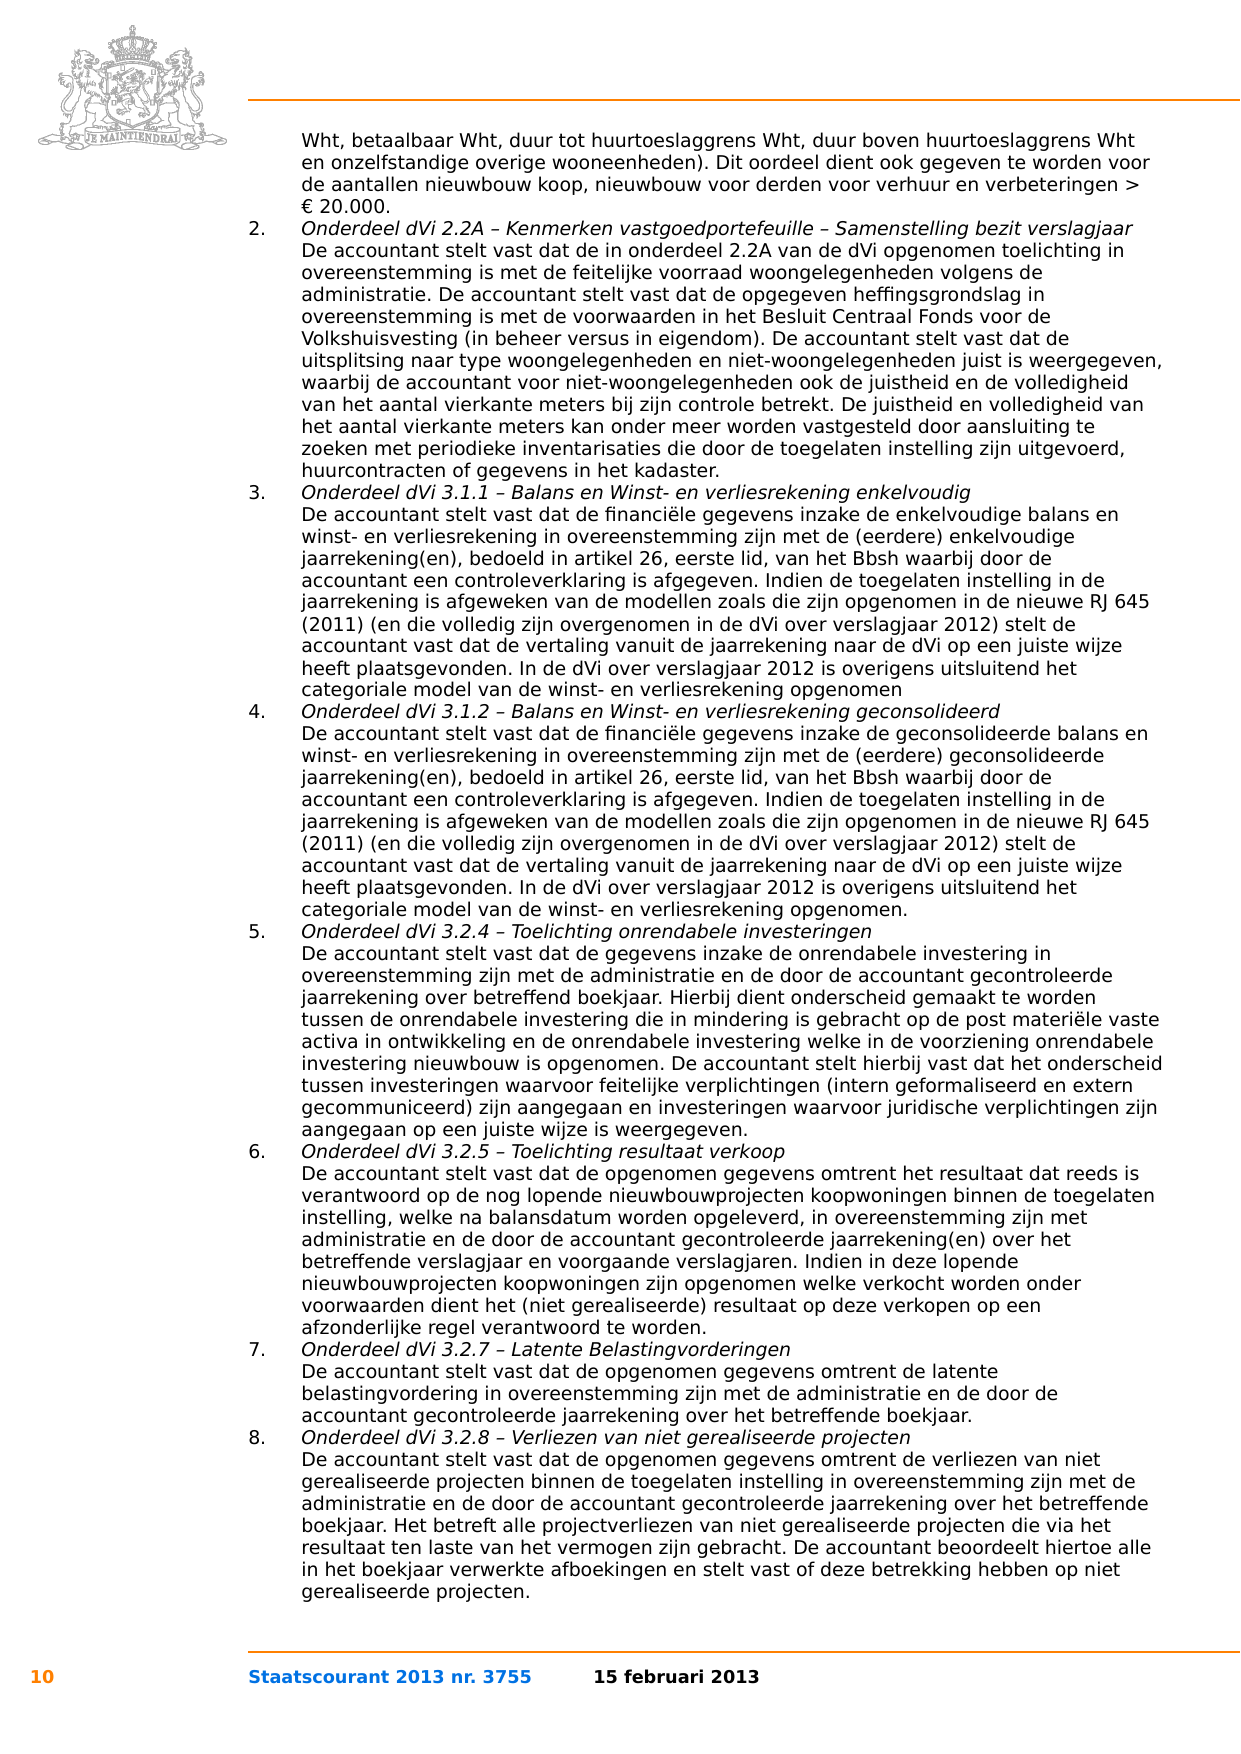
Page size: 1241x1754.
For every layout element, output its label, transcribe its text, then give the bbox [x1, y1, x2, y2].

text De accountant stelt vast dat de financiële gegevens inzake de enkelvoudige balans en winst- en verliesrekening in overeenstemming zijn met de (eerdere) enkelvoudige jaarrekening(en), bedoeld in artikel 26, eerste lid, van het Bbsh waarbij door de accountant een controleverklaring is afgegeven. Indien de toegelaten instelling in de jaarrekening is afgeweken van de modellen zoals die zijn opgenomen in de nieuwe RJ 645 (2011) (en die volledig zijn overgenomen in de dVi over verslagjaar 2012) stelt de accountant vast dat de vertaling vanuit de jaarrekening naar de dVi op een juiste wijze heeft plaatsgevonden. In de dVi over verslagjaar 2012 is overigens uitsluitend het categoriale model van de winst- en verliesrekening opgenomen [301, 503, 1163, 701]
text De accountant stelt vast dat de opgenomen gegevens omtrent de verliezen van niet gerealiseerde projecten binnen de toegelaten instelling in overeenstemming zijn met de administratie en de door de accountant gecontroleerde jaarrekening over het betreffende boekjaar. Het betreft alle projectverliezen van niet gerealiseerde projecten die via het resultaat ten laste van het vermogen zijn gebracht. De accountant beoordeelt hiertoe alle in het boekjaar verwerkte afboekingen en stelt vast of deze betrekking hebben op niet gerealiseerde projecten. [301, 1449, 1163, 1602]
text De accountant stelt vast dat de opgenomen gegevens omtrent de latente belastingvordering in overeenstemming zijn met de administratie en de door de accountant gecontroleerde jaarrekening over het betreffende boekjaar. [301, 1361, 1163, 1427]
text 4. Onderdeel dVi 3.1.2 – Balans en Winst- en verliesrekening geconsolideerd [248, 701, 1163, 723]
text De accountant stelt vast dat de opgenomen gegevens omtrent het resultaat dat reeds is verantwoord op de nog lopende nieuwbouwprojecten koopwoningen binnen de toegelaten instelling, welke na balansdatum worden opgeleverd, in overeenstemming zijn met administratie en de door de accountant gecontroleerde jaarrekening(en) over het betreffende verslagjaar en voorgaande verslagjaren. Indien in deze lopende nieuwbouwprojecten koopwoningen zijn opgenomen welke verkocht worden onder voorwaarden dient het (niet gerealiseerde) resultaat op deze verkopen op een afzonderlijke regel verantwoord te worden. [301, 1163, 1163, 1339]
text 2. Onderdeel dVi 2.2A – Kenmerken vastgoedportefeuille – Samenstelling bezit verslagjaar [248, 218, 1163, 240]
text De accountant stelt vast dat de financiële gegevens inzake de geconsolideerde balans en winst- en verliesrekening in overeenstemming zijn met de (eerdere) geconsolideerde jaarrekening(en), bedoeld in artikel 26, eerste lid, van het Bbsh waarbij door de accountant een controleverklaring is afgegeven. Indien de toegelaten instelling in de jaarrekening is afgeweken van de modellen zoals die zijn opgenomen in de nieuwe RJ 645 (2011) (en die volledig zijn overgenomen in de dVi over verslagjaar 2012) stelt de accountant vast dat de vertaling vanuit de jaarrekening naar de dVi op een juiste wijze heeft plaatsgevonden. In de dVi over verslagjaar 2012 is overigens uitsluitend het categoriale model van de winst- en verliesrekening opgenomen. [301, 723, 1163, 921]
picture [38, 25, 227, 150]
text 8. Onderdeel dVi 3.2.8 – Verliezen van niet gerealiseerde projecten [248, 1427, 1163, 1449]
text 6. Onderdeel dVi 3.2.5 – Toelichting resultaat verkoop [248, 1141, 1163, 1163]
text De accountant stelt vast dat de in onderdeel 2.2A van de dVi opgenomen toelichting in overeenstemming is met de feitelijke voorraad woongelegenheden volgens de administratie. De accountant stelt vast dat de opgegeven heffingsgrondslag in overeenstemming is met de voorwaarden in het Besluit Centraal Fonds voor de Volkshuisvesting (in beheer versus in eigendom). De accountant stelt vast dat de uitsplitsing naar type woongelegenheden en niet-woongelegenheden juist is weergegeven, waarbij de accountant voor niet-woongelegenheden ook de juistheid en de volledigheid van het aantal vierkante meters bij zijn controle betrekt. De juistheid en volledigheid van het aantal vierkante meters kan onder meer worden vastgesteld door aansluiting te zoeken met periodieke inventarisaties die door de toegelaten instelling zijn uitgevoerd, huurcontracten of gegevens in het kadaster. [301, 240, 1163, 482]
text De accountant stelt vast dat de gegevens inzake de onrendabele investering in overeenstemming zijn met de administratie en de door de accountant gecontroleerde jaarrekening over betreffend boekjaar. Hierbij dient onderscheid gemaakt te worden tussen de onrendabele investering die in mindering is gebracht op de post materiële vaste activa in ontwikkeling en de onrendabele investering welke in de voorziening onrendabele investering nieuwbouw is opgenomen. De accountant stelt hierbij vast dat het onderscheid tussen investeringen waarvoor feitelijke verplichtingen (intern geformaliseerd en extern gecommuniceerd) zijn aangegaan en investeringen waarvoor juridische verplichtingen zijn aangegaan op een juiste wijze is weergegeven. [301, 943, 1163, 1141]
text 3. Onderdeel dVi 3.1.1 – Balans en Winst- en verliesrekening enkelvoudig [248, 482, 1163, 503]
text 7. Onderdeel dVi 3.2.7 – Latente Belastingvorderingen [248, 1339, 1163, 1361]
text 5. Onderdeel dVi 3.2.4 – Toelichting onrendabele investeringen [248, 921, 1163, 943]
text Wht, betaalbaar Wht, duur tot huurtoeslaggrens Wht, duur boven huurtoeslaggrens Wht en onzelfstandige overige wooneenheden). Dit oordeel dient ook gegeven te worden voor de aantallen nieuwbouw koop, nieuwbouw voor derden voor verhuur en verbeteringen > € 20.000. [301, 130, 1163, 218]
